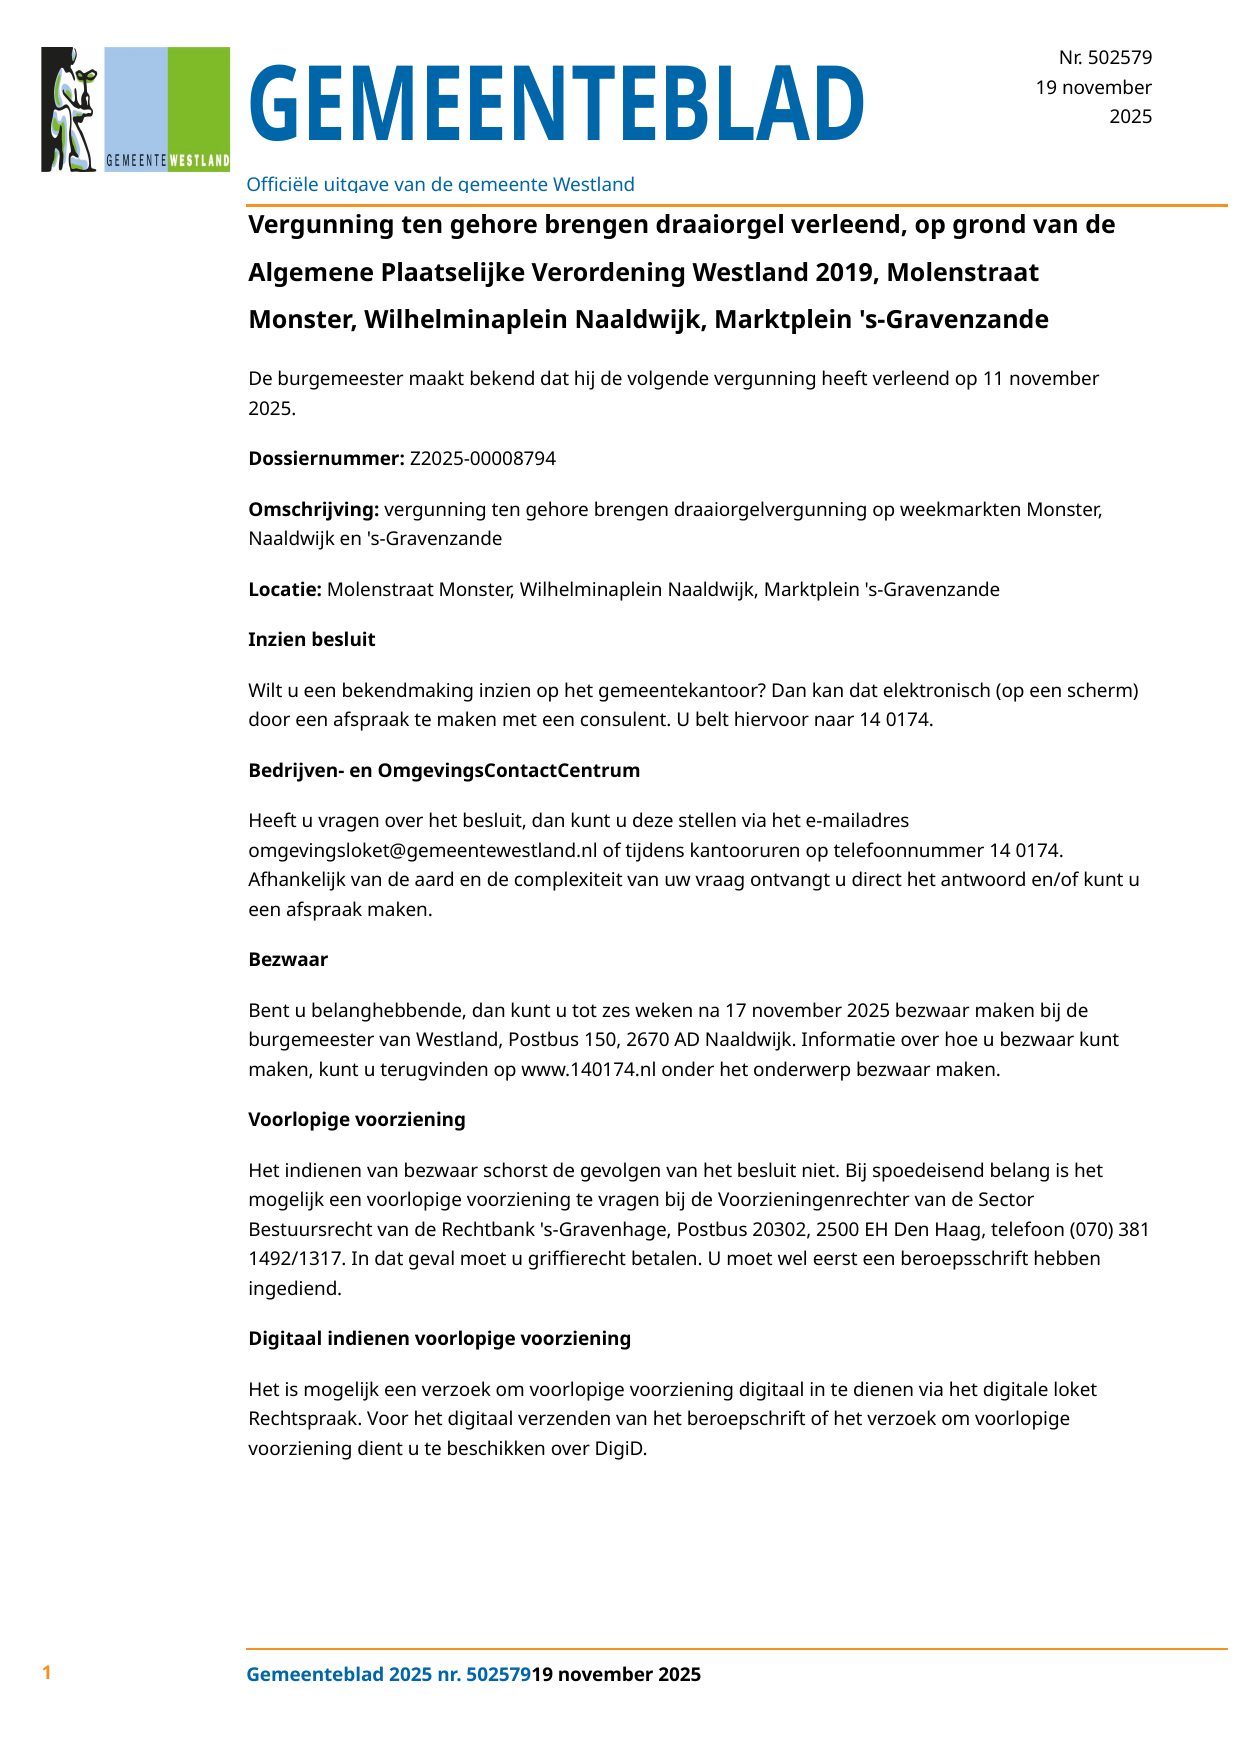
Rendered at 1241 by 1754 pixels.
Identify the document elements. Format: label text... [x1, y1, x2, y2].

picture [41, 47, 231, 172]
text Bent u belanghebbende, dan kunt u tot zes weken na 17 november 2025 bezwaar maken bij de burgemeester van Westland, Postbus 150, 2670 AD Naaldwijk. Informatie over hoe u bezwaar kunt maken, kunt u terugvinden op www.140174.nl onder het onderwerp bezwaar maken. [248, 997, 1152, 1082]
text Wilt u een bekendmaking inzien op het gemeentekantoor? Dan kan dat elektronisch (op een scherm) door een afspraak te maken met een consulent. U belt hiervoor naar 14 0174. [248, 677, 1152, 732]
text Inzien besluit [248, 626, 1152, 652]
text Locatie: Molenstraat Monster, Wilhelminaplein Naaldwijk, Marktplein 's-Gravenzande [248, 576, 1152, 602]
text Dossiernummer: Z2025-00008794 [248, 446, 1152, 471]
text Bezwaar [248, 946, 1152, 972]
text Het is mogelijk een verzoek om voorlopige voorziening digitaal in te dienen via het digitale loket Rechtspraak. Voor het digitaal verzenden van het beroepschrift of het verzoek om voorlopige voorziening dient u te beschikken over DigiD. [248, 1376, 1152, 1461]
text Heeft u vragen over het besluit, dan kunt u deze stellen via het e-mailadres omgevingsloket@gemeentewestland.nl of tijdens kantooruren op telefoonnummer 14 0174. Afhankelijk van de aard en de complexiteit van uw vraag ontvangt u direct het antwoord en/of kunt u een afspraak maken. [248, 807, 1152, 922]
text Bedrijven- en OmgevingsContactCentrum [248, 757, 1152, 782]
text Digitaal indienen voorlopige voorziening [248, 1326, 1152, 1351]
text Omschrijving: vergunning ten gehore brengen draaiorgelvergunning op weekmarkten Monster, Naaldwijk en 's-Gravenzande [248, 496, 1152, 551]
text Vergunning ten gehore brengen draaiorgel verleend, op grond van de Algemene Plaatselijke Verordening Westland 2019, Molenstraat Monster, Wilhelminaplein Naaldwijk, Marktplein 's-Gravenzande [248, 207, 1152, 336]
text De burgemeester maakt bekend dat hij de volgende vergunning heeft verleend op 11 november 2025. [248, 366, 1152, 421]
text Voorlopige voorziening [248, 1106, 1152, 1132]
text Het indienen van bezwaar schorst de gevolgen van het besluit niet. Bij spoedeisend belang is het mogelijk een voorlopige voorziening te vragen bij de Voorzieningenrechter van de Sector Bestuursrecht van de Rechtbank 's-Gravenhage, Postbus 20302, 2500 EH Den Haag, telefoon (070) 381 1492/1317. In dat geval moet u griffierecht betalen. U moet wel eerst een beroepsschrift hebben ingediend. [248, 1157, 1152, 1301]
